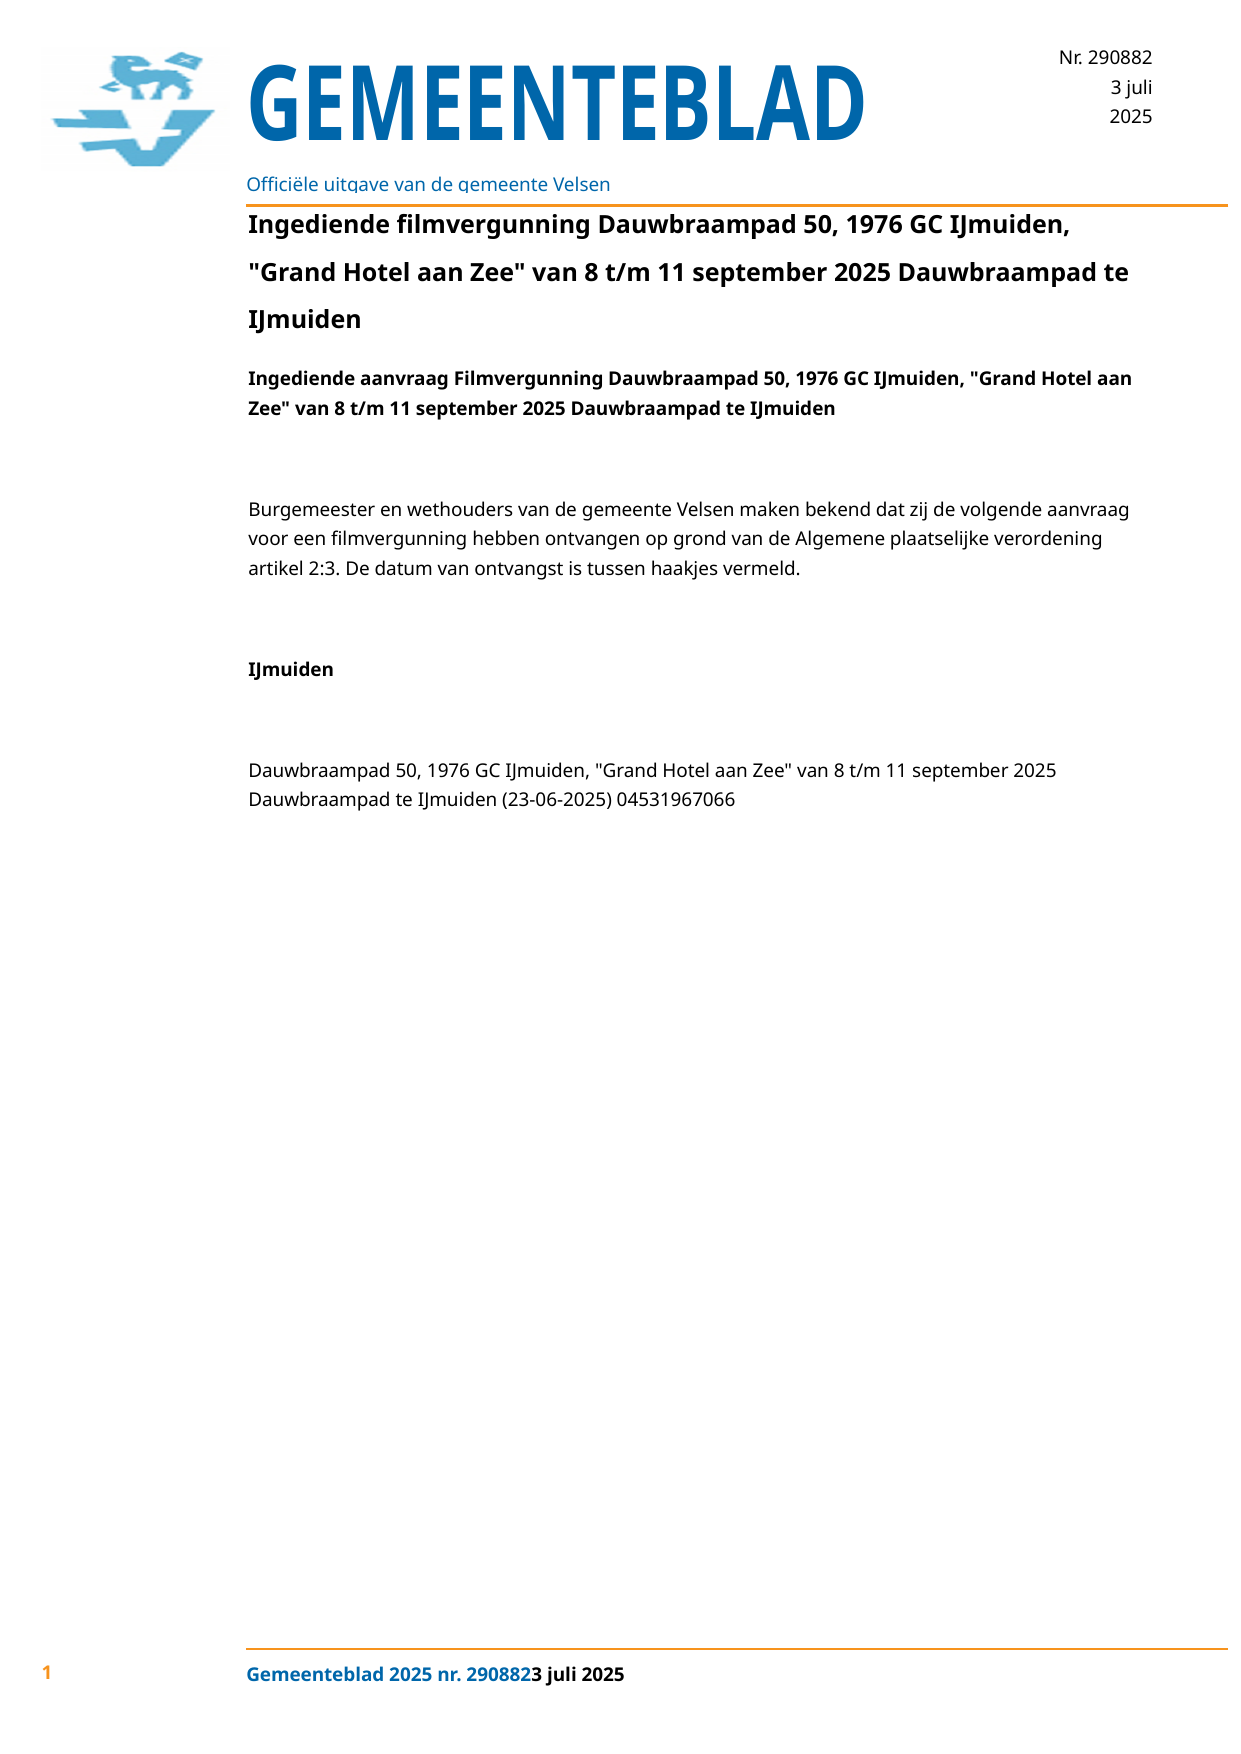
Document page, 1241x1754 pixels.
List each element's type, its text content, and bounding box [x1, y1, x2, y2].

text Dauwbraampad 50, 1976 GC IJmuiden, "Grand Hotel aan Zee" van 8 t/m 11 september 2025 Dauwbraampad te IJmuiden (23-06-2025) 04531967066 [248, 757, 1152, 812]
text Ingediende aanvraag Filmvergunning Dauwbraampad 50, 1976 GC IJmuiden, "Grand Hotel aan Zee" van 8 t/m 11 september 2025 Dauwbraampad te IJmuiden [248, 366, 1152, 421]
text Ingediende filmvergunning Dauwbraampad 50, 1976 GC IJmuiden, "Grand Hotel aan Zee" van 8 t/m 11 september 2025 Dauwbraampad te IJmuiden [248, 207, 1152, 336]
text Burgemeester en wethouders van de gemeente Velsen maken bekend dat zij de volgende aanvraag voor een filmvergunning hebben ontvangen op grond van de Algemene plaatselijke verordening artikel 2:3. De datum van ontvangst is tussen haakjes vermeld. [248, 496, 1152, 581]
text IJmuiden [248, 656, 1152, 682]
picture [41, 47, 231, 172]
